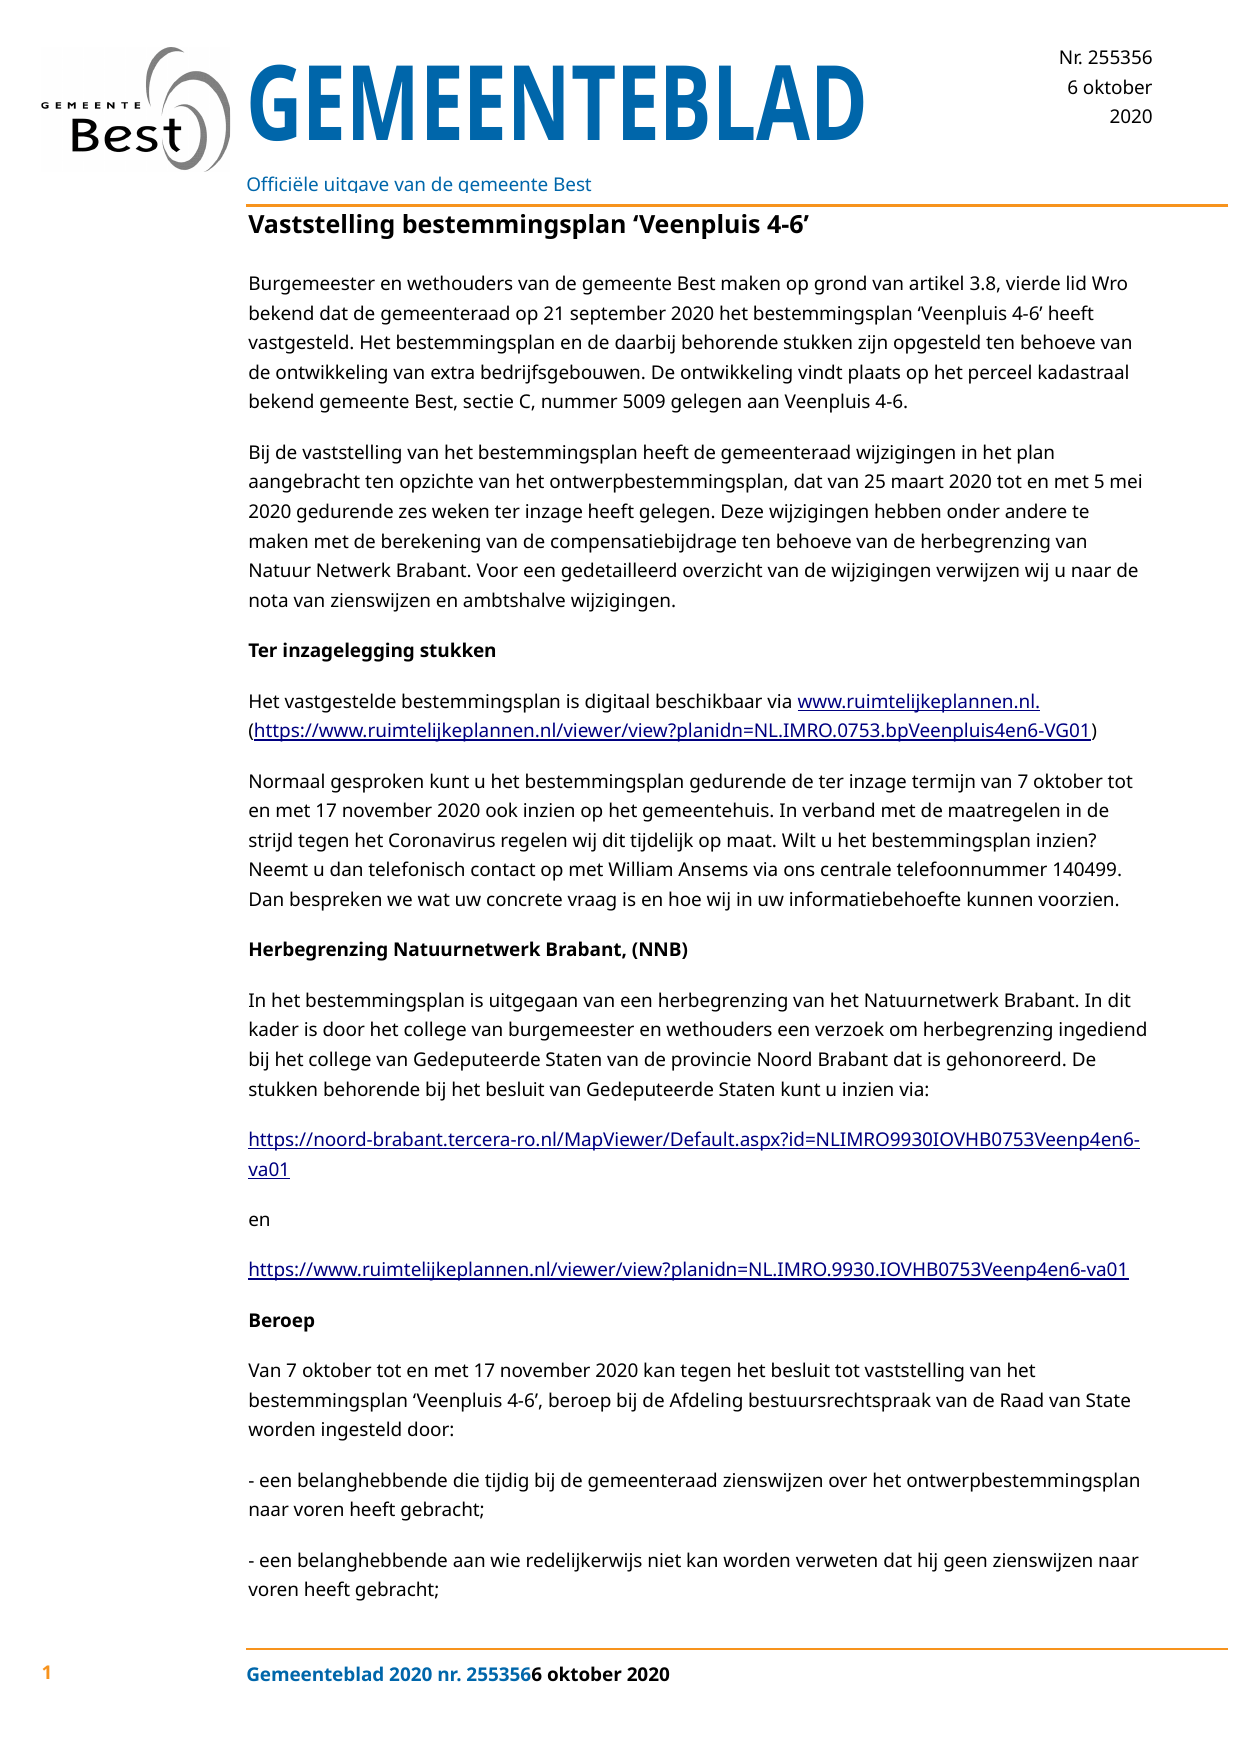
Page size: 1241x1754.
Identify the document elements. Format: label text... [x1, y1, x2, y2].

text Beroep [248, 1307, 1152, 1333]
text In het bestemmingsplan is uitgegaan van een herbegrenzing van het Natuurnetwerk Brabant. In dit kader is door het college van burgemeester en wethouders een verzoek om herbegrenzing ingediend bij het college van Gedeputeerde Staten van de provincie Noord Brabant dat is gehonoreerd. De stukken behorende bij het besluit van Gedeputeerde Staten kunt u inzien via: [248, 987, 1152, 1101]
text Herbegrenzing Natuurnetwerk Brabant, (NNB) [248, 937, 1152, 962]
text - een belanghebbende die tijdig bij de gemeenteraad zienswijzen over het ontwerpbestemmingsplan naar voren heeft gebracht; [248, 1467, 1152, 1522]
text Het vastgestelde bestemmingsplan is digitaal beschikbaar via www.ruimtelijkeplannen.nl. (https://www.ruimtelijkeplannen.nl/viewer/view?planidn=NL.IMRO.0753.bpVeenpluis4en6-VG01) [248, 688, 1152, 743]
text https://www.ruimtelijkeplannen.nl/viewer/view?planidn=NL.IMRO.9930.IOVHB0753Veenp4en6-va01 [248, 1257, 1152, 1282]
text Burgemeester en wethouders van de gemeente Best maken op grond van artikel 3.8, vierde lid Wro bekend dat de gemeenteraad op 21 september 2020 het bestemmingsplan ‘Veenpluis 4-6’ heeft vastgesteld. Het bestemmingsplan en de daarbij behorende stukken zijn opgesteld ten behoeve van de ontwikkeling van extra bedrijfsgebouwen. De ontwikkeling vindt plaats op het perceel kadastraal bekend gemeente Best, sectie C, nummer 5009 gelegen aan Veenpluis 4-6. [248, 270, 1152, 414]
text https://noord-brabant.tercera-ro.nl/MapViewer/Default.aspx?id=NLIMRO9930IOVHB0753Veenp4en6-va01 [248, 1126, 1152, 1181]
text Van 7 oktober tot en met 17 november 2020 kan tegen het besluit tot vaststelling van het bestemmingsplan ‘Veenpluis 4-6’, beroep bij de Afdeling bestuursrechtspraak van de Raad van State worden ingesteld door: [248, 1357, 1152, 1442]
text Ter inzagelegging stukken [248, 637, 1152, 663]
picture [41, 47, 231, 172]
text - een belanghebbende aan wie redelijkerwijs niet kan worden verweten dat hij geen zienswijzen naar voren heeft gebracht; [248, 1547, 1152, 1602]
text Bij de vaststelling van het bestemmingsplan heeft de gemeenteraad wijzigingen in het plan aangebracht ten opzichte van het ontwerpbestemmingsplan, dat van 25 maart 2020 tot en met 5 mei 2020 gedurende zes weken ter inzage heeft gelegen. Deze wijzigingen hebben onder andere te maken met de berekening van de compensatiebijdrage ten behoeve van de herbegrenzing van Natuur Netwerk Brabant. Voor een gedetailleerd overzicht van de wijzigingen verwijzen wij u naar de nota van zienswijzen en ambtshalve wijzigingen. [248, 439, 1152, 613]
text en [248, 1206, 1152, 1232]
text Normaal gesproken kunt u het bestemmingsplan gedurende de ter inzage termijn van 7 oktober tot en met 17 november 2020 ook inzien op het gemeentehuis. In verband met de maatregelen in de strijd tegen het Coronavirus regelen wij dit tijdelijk op maat. Wilt u het bestemmingsplan inzien? Neemt u dan telefonisch contact op met William Ansems via ons centrale telefoonnummer 140499. Dan bespreken we wat uw concrete vraag is en hoe wij in uw informatiebehoefte kunnen voorzien. [248, 768, 1152, 912]
text Vaststelling bestemmingsplan ‘Veenpluis 4-6’ [248, 207, 1152, 241]
